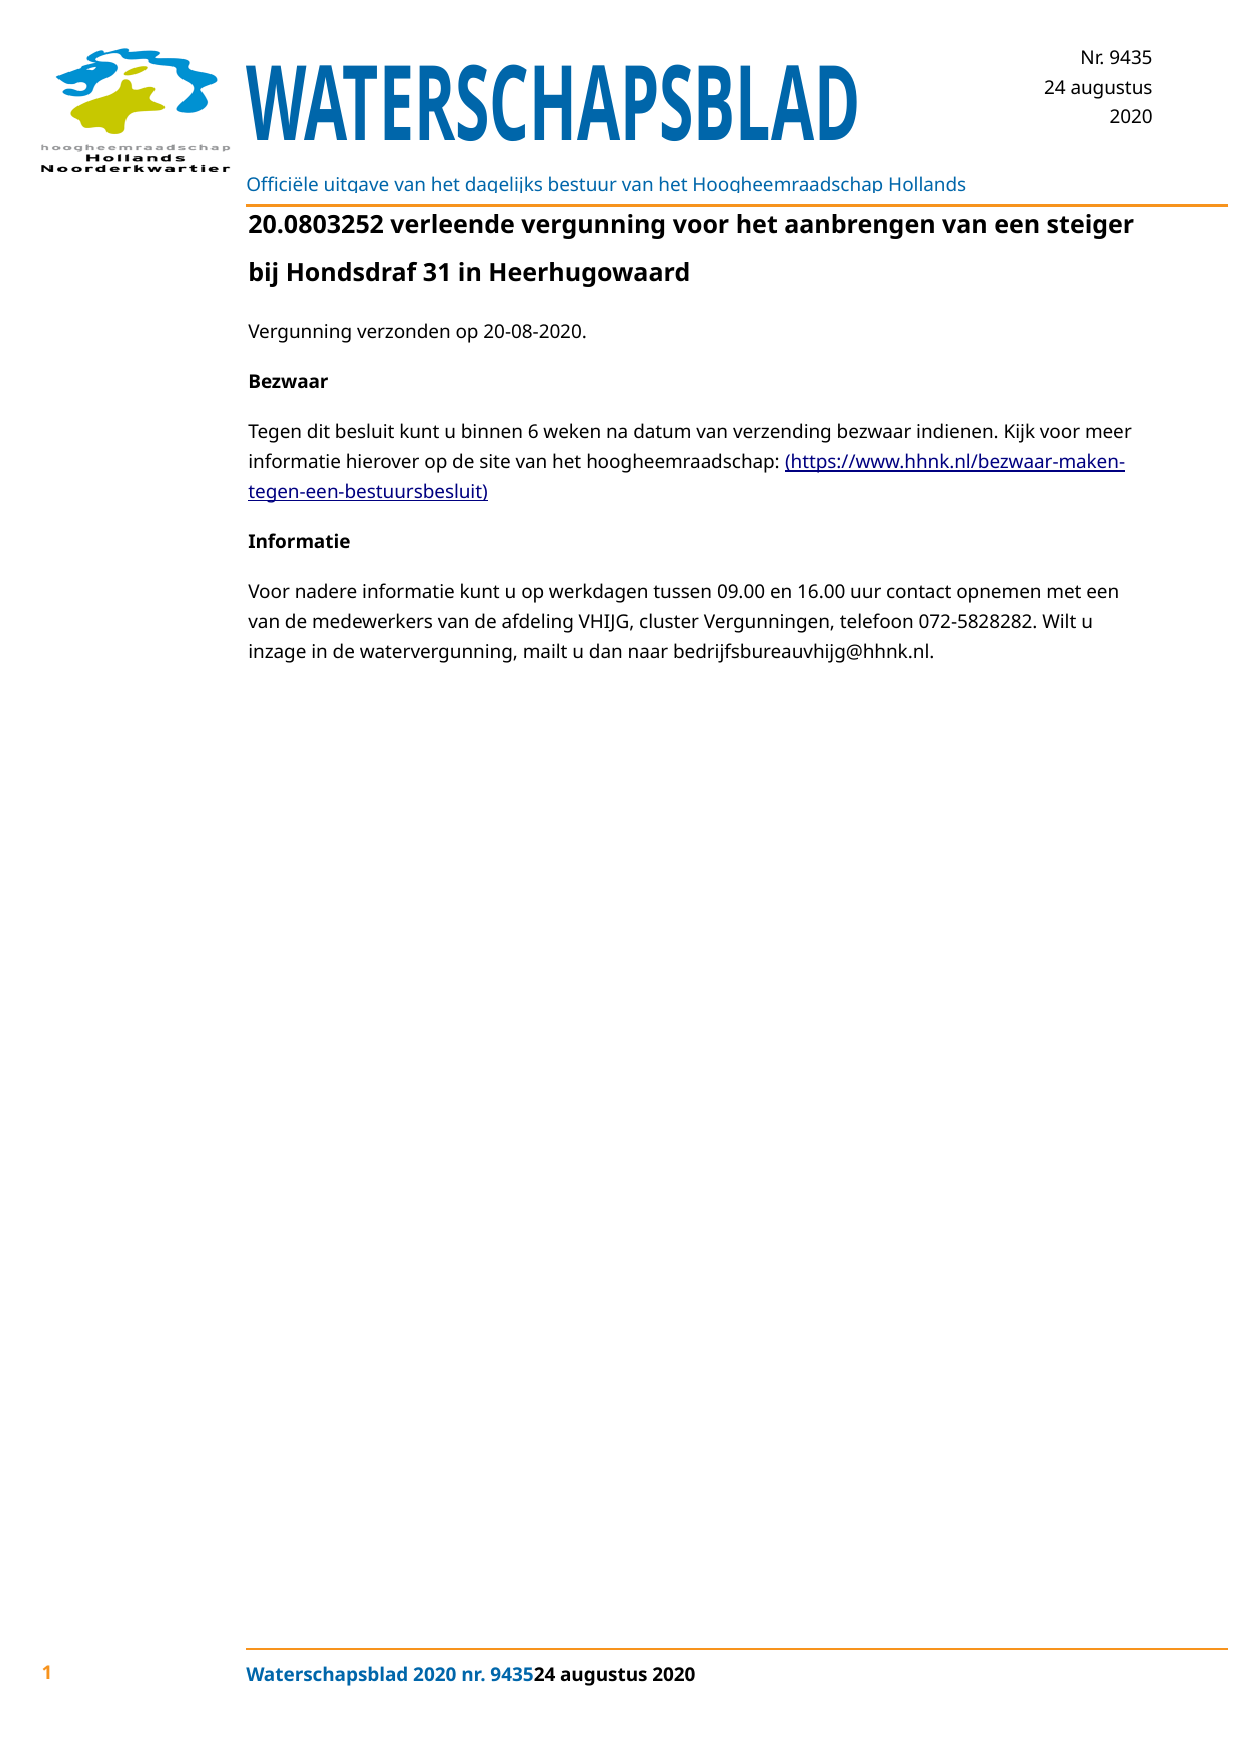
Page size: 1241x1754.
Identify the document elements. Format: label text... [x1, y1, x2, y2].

text Informatie [248, 528, 1152, 554]
picture [41, 47, 231, 172]
text Voor nadere informatie kunt u op werkdagen tussen 09.00 en 16.00 uur contact opnemen met een van de medewerkers van de afdeling VHIJG, cluster Vergunningen, telefoon 072-5828282. Wilt u inzage in de watervergunning, mailt u dan naar bedrijfsbureauvhijg@hhnk.nl. [248, 579, 1152, 664]
text Tegen dit besluit kunt u binnen 6 weken na datum van verzending bezwaar indienen. Kijk voor meer informatie hierover op de site van het hoogheemraadschap: (https://www.hhnk.nl/bezwaar-maken-tegen-een-bestuursbesluit) [248, 419, 1152, 504]
text Bezwaar [248, 368, 1152, 394]
text Vergunning verzonden op 20-08-2020. [248, 318, 1152, 344]
text 20.0803252 verleende vergunning voor het aanbrengen van een steiger bij Hondsdraf 31 in Heerhugowaard [248, 207, 1152, 288]
